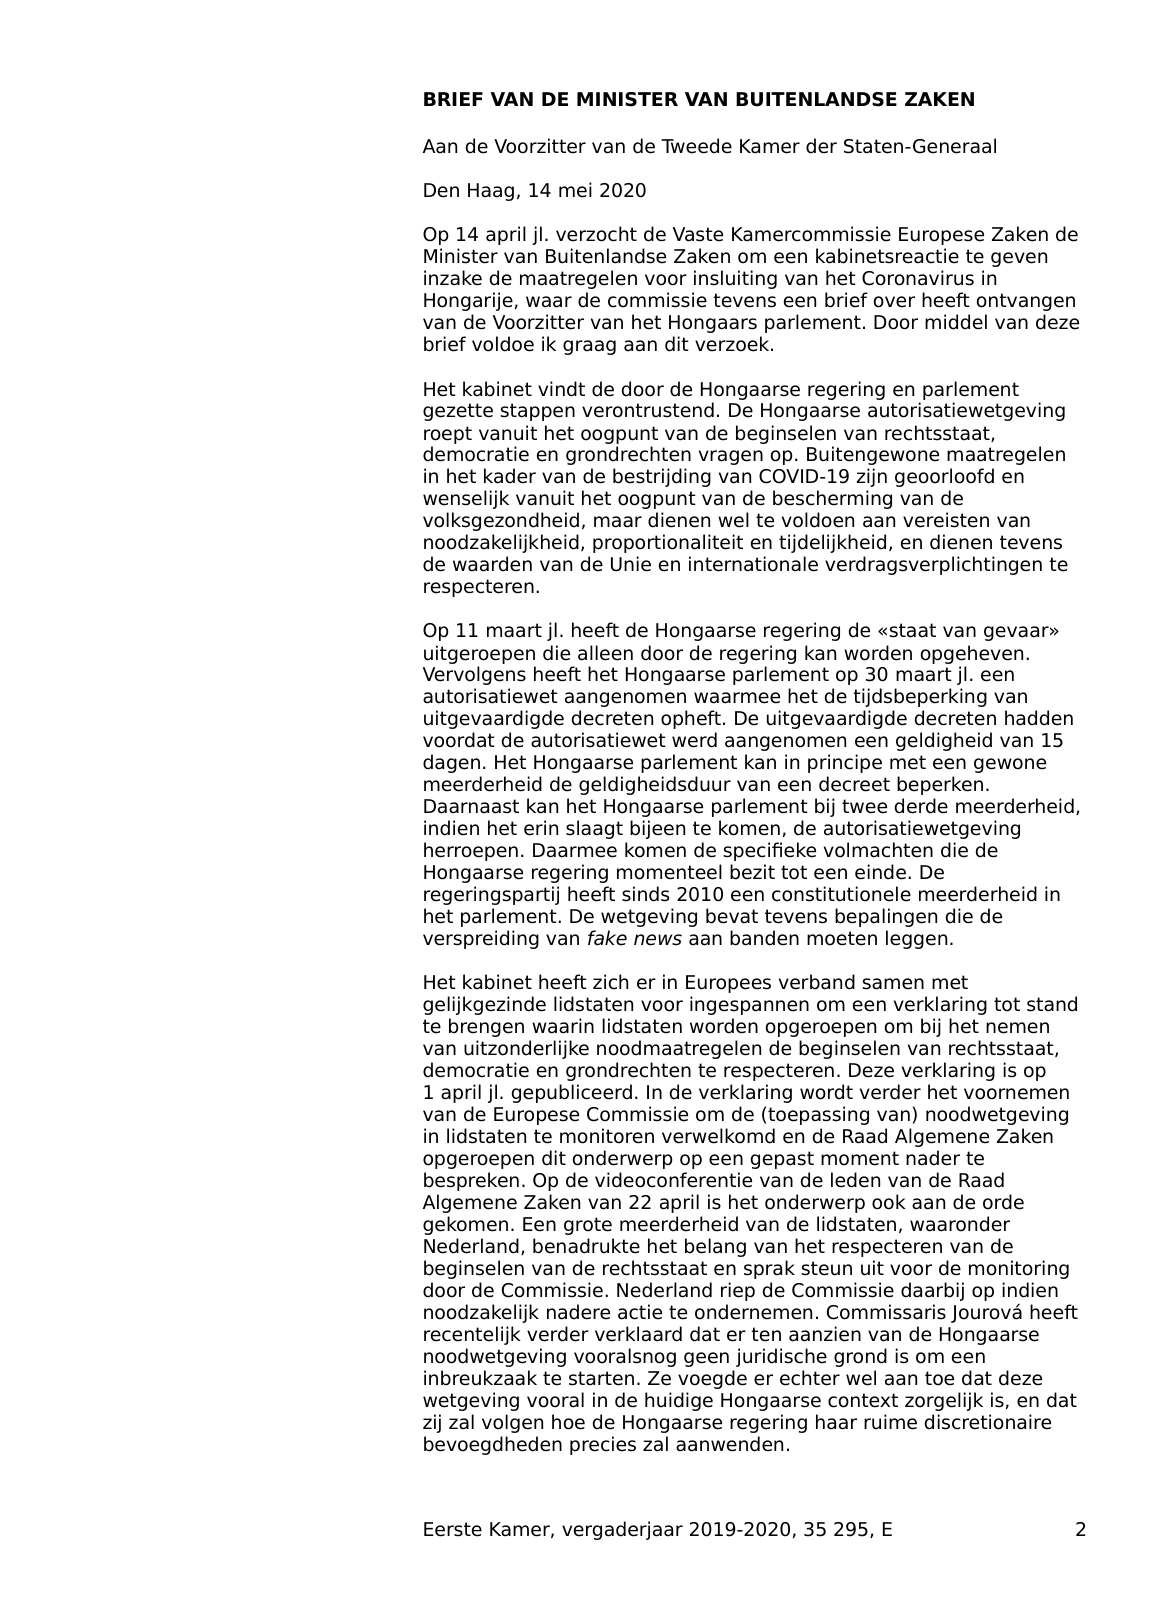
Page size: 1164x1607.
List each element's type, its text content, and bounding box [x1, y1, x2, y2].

subtitle BRIEF VAN DE MINISTER VAN BUITENLANDSE ZAKEN [422, 89, 1087, 111]
text Aan de Voorzitter van de Tweede Kamer der Staten-Generaal [422, 136, 1087, 158]
text Het kabinet heeft zich er in Europees verband samen met gelijkgezinde lidstaten voor ingespannen om een verklaring tot stand te brengen waarin lidstaten worden opgeroepen om bij het nemen van uitzonderlijke noodmaatregelen de beginselen van rechtsstaat, democratie en grondrechten te respecteren. Deze verklaring is op 1 april jl. gepubliceerd. In de verklaring wordt verder het voornemen van de Europese Commissie om de (toepassing van) noodwetgeving in lidstaten te monitoren verwelkomd en de Raad Algemene Zaken opgeroepen dit onderwerp op een gepast moment nader te bespreken. Op de videoconferentie van de leden van de Raad Algemene Zaken van 22 april is het onderwerp ook aan de orde gekomen. Een grote meerderheid van de lidstaten, waaronder Nederland, benadrukte het belang van het respecteren van de beginselen van de rechtsstaat en sprak steun uit voor de monitoring door de Commissie. Nederland riep de Commissie daarbij op indien noodzakelijk nadere actie te ondernemen. Commissaris Jourová heeft recentelijk verder verklaard dat er ten aanzien van de Hongaarse noodwetgeving vooralsnog geen juridische grond is om een inbreukzaak te starten. Ze voegde er echter wel aan toe dat deze wetgeving vooral in de huidige Hongaarse context zorgelijk is, en dat zij zal volgen hoe de Hongaarse regering haar ruime discretionaire bevoegdheden precies zal aanwenden. [422, 972, 1087, 1456]
text Den Haag, 14 mei 2020 [422, 180, 1087, 202]
text Het kabinet vindt de door de Hongaarse regering en parlement gezette stappen verontrustend. De Hongaarse autorisatiewetgeving roept vanuit het oogpunt van de beginselen van rechtsstaat, democratie en grondrechten vragen op. Buitengewone maatregelen in het kader van de bestrijding van COVID-19 zijn geoorloofd en wenselijk vanuit het oogpunt van de bescherming van de volksgezondheid, maar dienen wel te voldoen aan vereisten van noodzakelijkheid, proportionaliteit en tijdelijkheid, en dienen tevens de waarden van de Unie en internationale verdragsverplichtingen te respecteren. [422, 378, 1087, 598]
text Op 14 april jl. verzocht de Vaste Kamercommissie Europese Zaken de Minister van Buitenlandse Zaken om een kabinetsreactie te geven inzake de maatregelen voor insluiting van het Coronavirus in Hongarije, waar de commissie tevens een brief over heeft ontvangen van de Voorzitter van het Hongaars parlement. Door middel van deze brief voldoe ik graag aan dit verzoek. [422, 224, 1087, 356]
text Op 11 maart jl. heeft de Hongaarse regering de «staat van gevaar» uitgeroepen die alleen door de regering kan worden opgeheven. Vervolgens heeft het Hongaarse parlement op 30 maart jl. een autorisatiewet aangenomen waarmee het de tijdsbeperking van uitgevaardigde decreten opheft. De uitgevaardigde decreten hadden voordat de autorisatiewet werd aangenomen een geldigheid van 15 dagen. Het Hongaarse parlement kan in principe met een gewone meerderheid de geldigheidsduur van een decreet beperken. Daarnaast kan het Hongaarse parlement bij twee derde meerderheid, indien het erin slaagt bijeen te komen, de autorisatiewetgeving herroepen. Daarmee komen de specifieke volmachten die de Hongaarse regering momenteel bezit tot een einde. De regeringspartij heeft sinds 2010 een constitutionele meerderheid in het parlement. De wetgeving bevat tevens bepalingen die de verspreiding van fake news aan banden moeten leggen. [422, 620, 1087, 950]
